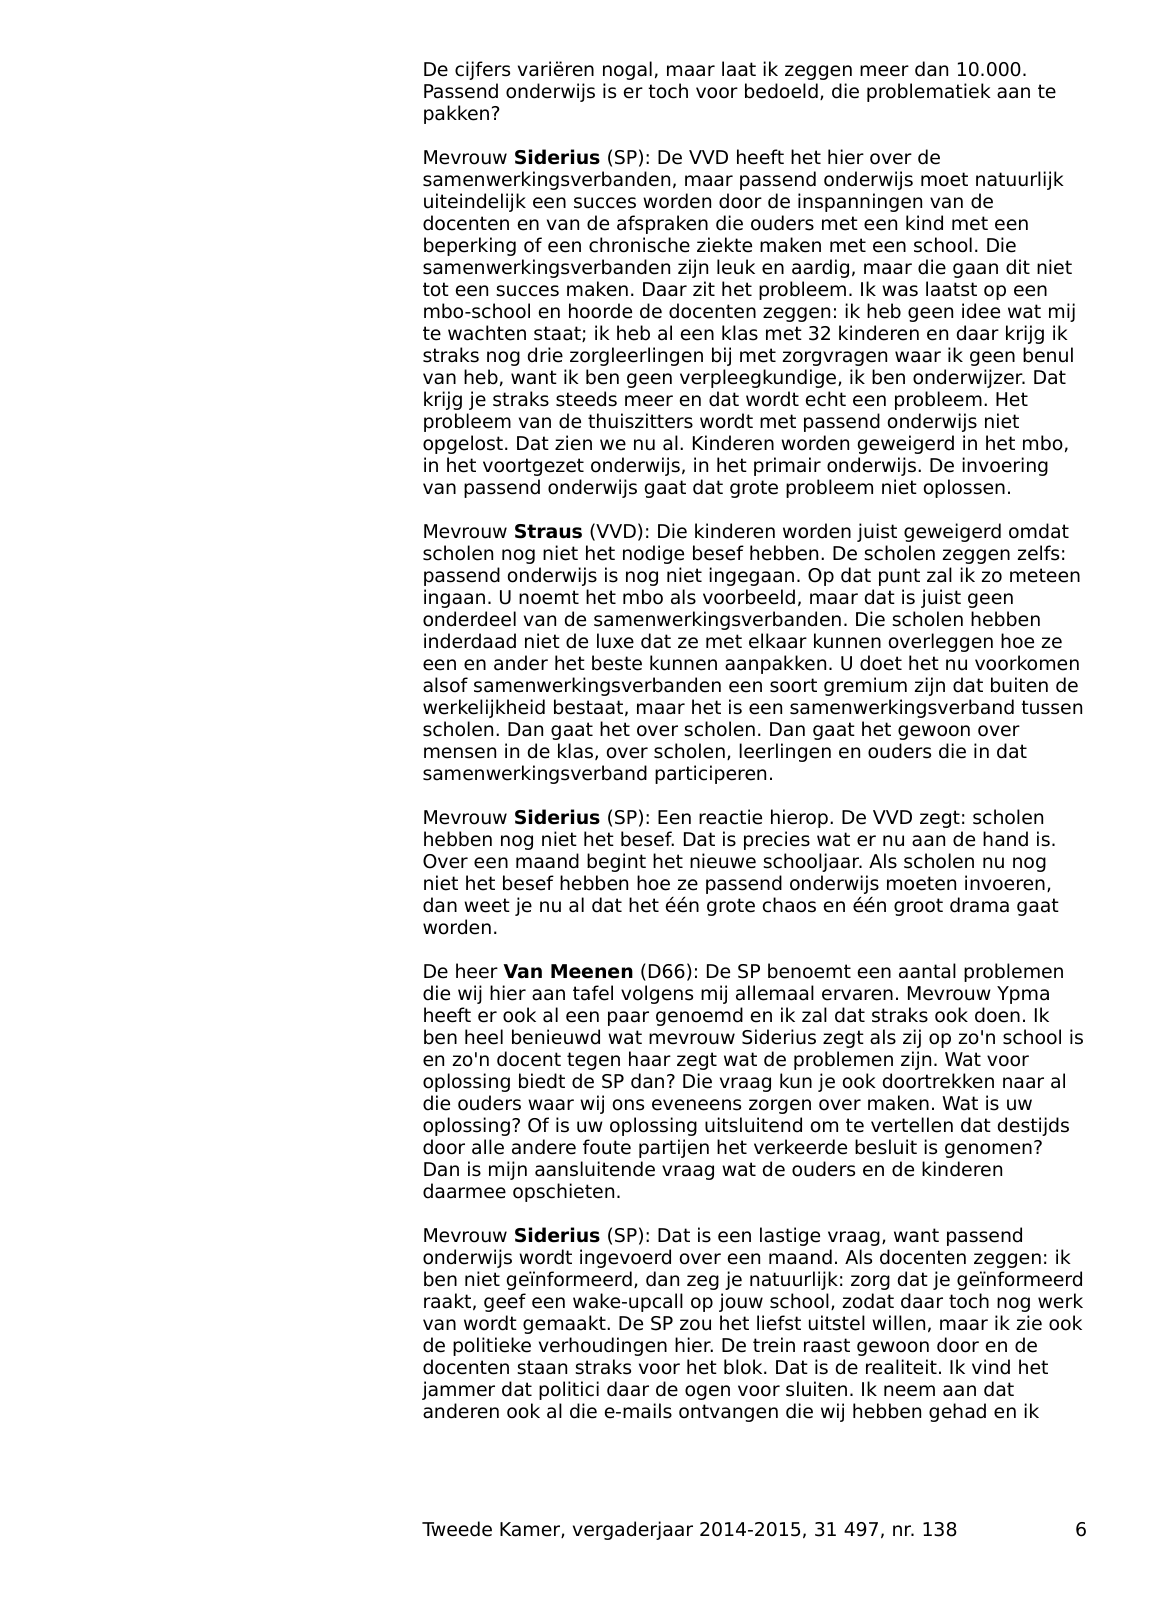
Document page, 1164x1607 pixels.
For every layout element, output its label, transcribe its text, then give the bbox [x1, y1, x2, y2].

text Mevrouw Straus (VVD): Die kinderen worden juist geweigerd omdat scholen nog niet het nodige besef hebben. De scholen zeggen zelfs: passend onderwijs is nog niet ingegaan. Op dat punt zal ik zo meteen ingaan. U noemt het mbo als voorbeeld, maar dat is juist geen onderdeel van de samenwerkingsverbanden. Die scholen hebben inderdaad niet de luxe dat ze met elkaar kunnen overleggen hoe ze een en ander het beste kunnen aanpakken. U doet het nu voorkomen alsof samenwerkingsverbanden een soort gremium zijn dat buiten de werkelijkheid bestaat, maar het is een samenwerkingsverband tussen scholen. Dan gaat het over scholen. Dan gaat het gewoon over mensen in de klas, over scholen, leerlingen en ouders die in dat samenwerkingsverband participeren. [422, 521, 1087, 785]
text De cijfers variëren nogal, maar laat ik zeggen meer dan 10.000. Passend onderwijs is er toch voor bedoeld, die problematiek aan te pakken? [422, 59, 1087, 125]
text Mevrouw Siderius (SP): Een reactie hierop. De VVD zegt: scholen hebben nog niet het besef. Dat is precies wat er nu aan de hand is. Over een maand begint het nieuwe schooljaar. Als scholen nu nog niet het besef hebben hoe ze passend onderwijs moeten invoeren, dan weet je nu al dat het één grote chaos en één groot drama gaat worden. [422, 807, 1087, 939]
text De heer Van Meenen (D66): De SP benoemt een aantal problemen die wij hier aan tafel volgens mij allemaal ervaren. Mevrouw Ypma heeft er ook al een paar genoemd en ik zal dat straks ook doen. Ik ben heel benieuwd wat mevrouw Siderius zegt als zij op zo'n school is en zo'n docent tegen haar zegt wat de problemen zijn. Wat voor oplossing biedt de SP dan? Die vraag kun je ook doortrekken naar al die ouders waar wij ons eveneens zorgen over maken. Wat is uw oplossing? Of is uw oplossing uitsluitend om te vertellen dat destijds door alle andere foute partijen het verkeerde besluit is genomen? Dan is mijn aansluitende vraag wat de ouders en de kinderen daarmee opschieten. [422, 961, 1087, 1203]
text Mevrouw Siderius (SP): De VVD heeft het hier over de samenwerkingsverbanden, maar passend onderwijs moet natuurlijk uiteindelijk een succes worden door de inspanningen van de docenten en van de afspraken die ouders met een kind met een beperking of een chronische ziekte maken met een school. Die samenwerkingsverbanden zijn leuk en aardig, maar die gaan dit niet tot een succes maken. Daar zit het probleem. Ik was laatst op een mbo-school en hoorde de docenten zeggen: ik heb geen idee wat mij te wachten staat; ik heb al een klas met 32 kinderen en daar krijg ik straks nog drie zorgleerlingen bij met zorgvragen waar ik geen benul van heb, want ik ben geen verpleegkundige, ik ben onderwijzer. Dat krijg je straks steeds meer en dat wordt echt een probleem. Het probleem van de thuiszitters wordt met passend onderwijs niet opgelost. Dat zien we nu al. Kinderen worden geweigerd in het mbo, in het voortgezet onderwijs, in het primair onderwijs. De invoering van passend onderwijs gaat dat grote probleem niet oplossen. [422, 147, 1087, 499]
text Mevrouw Siderius (SP): Dat is een lastige vraag, want passend onderwijs wordt ingevoerd over een maand. Als docenten zeggen: ik ben niet geïnformeerd, dan zeg je natuurlijk: zorg dat je geïnformeerd raakt, geef een wake-upcall op jouw school, zodat daar toch nog werk van wordt gemaakt. De SP zou het liefst uitstel willen, maar ik zie ook de politieke verhoudingen hier. De trein raast gewoon door en de docenten staan straks voor het blok. Dat is de realiteit. Ik vind het jammer dat politici daar de ogen voor sluiten. Ik neem aan dat anderen ook al die e-mails ontvangen die wij hebben gehad en ik [422, 1225, 1087, 1423]
